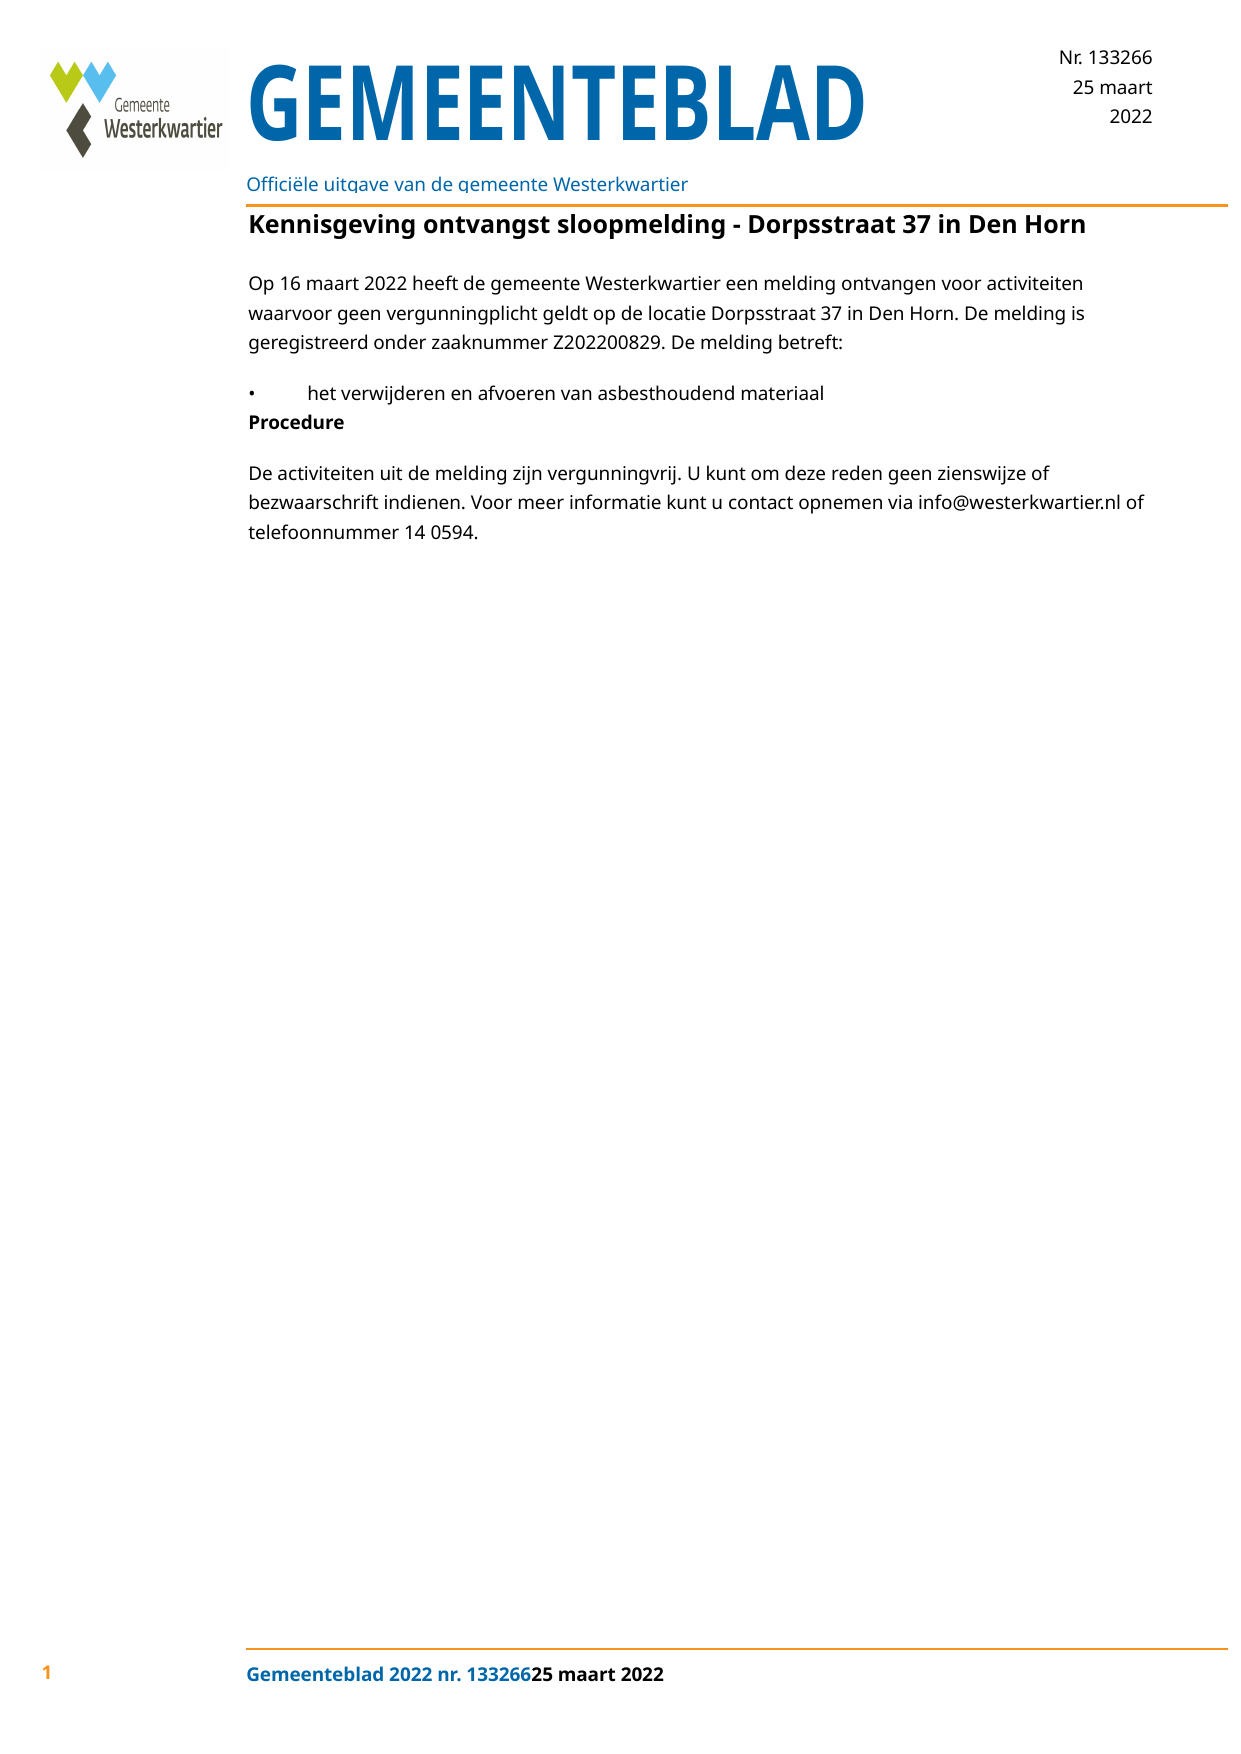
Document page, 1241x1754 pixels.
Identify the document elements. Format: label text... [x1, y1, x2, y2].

list het verwijderen en afvoeren van asbesthoudend materiaal [248, 380, 1152, 406]
picture [41, 47, 231, 172]
text Op 16 maart 2022 heeft de gemeente Westerkwartier een melding ontvangen voor activiteiten waarvoor geen vergunningplicht geldt op de locatie Dorpsstraat 37 in Den Horn. De melding is geregistreerd onder zaaknummer Z202200829. De melding betreft: [248, 270, 1152, 355]
text De activiteiten uit de melding zijn vergunningvrij. U kunt om deze reden geen zienswijze of bezwaarschrift indienen. Voor meer informatie kunt u contact opnemen via info@westerkwartier.nl of telefoonnummer 14 0594. [248, 460, 1152, 545]
text Procedure [248, 409, 1152, 435]
text Kennisgeving ontvangst sloopmelding - Dorpsstraat 37 in Den Horn [248, 207, 1152, 241]
